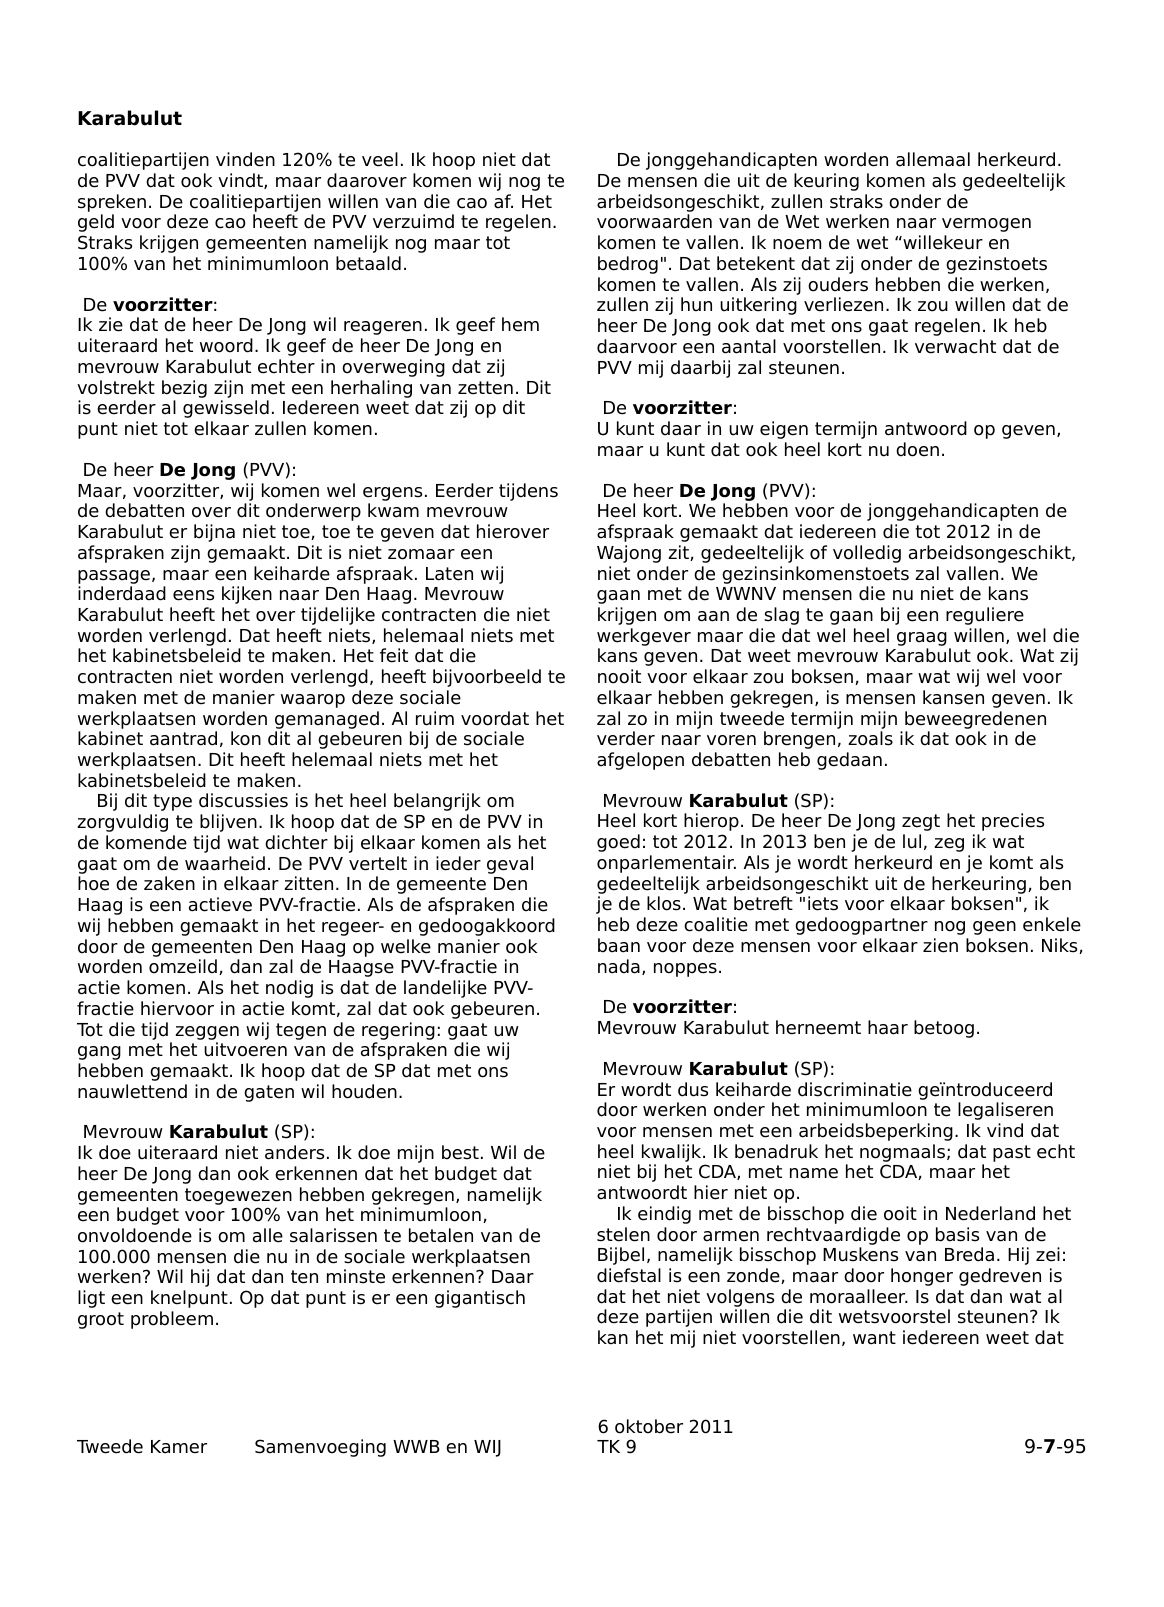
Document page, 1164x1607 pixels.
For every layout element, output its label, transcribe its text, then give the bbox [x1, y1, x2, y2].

text Heel kort. We hebben voor de jonggehandicapten de afspraak gemaakt dat iedereen die tot 2012 in de Wajong zit, gedeeltelijk of volledig arbeidsongeschikt, niet onder de gezinsinkomenstoets zal vallen. We gaan met de WWNV mensen die nu niet de kans krijgen om aan de slag te gaan bij een reguliere werkgever maar die dat wel heel graag willen, wel die kans geven. Dat weet mevrouw Karabulut ook. Wat zij nooit voor elkaar zou boksen, maar wat wij wel voor elkaar hebben gekregen, is mensen kansen geven. Ik zal zo in mijn tweede termijn mijn beweegredenen verder naar voren brengen, zoals ik dat ook in de afgelopen debatten heb gedaan. [596, 501, 1087, 771]
text Heel kort hierop. De heer De Jong zegt het precies goed: tot 2012. In 2013 ben je de lul, zeg ik wat onparlementair. Als je wordt herkeurd en je komt als gedeeltelijk arbeidsongeschikt uit de herkeuring, ben je de klos. Wat betreft "iets voor elkaar boksen", ik heb deze coalitie met gedoogpartner nog geen enkele baan voor deze mensen voor elkaar zien boksen. Niks, nada, noppes. [596, 811, 1087, 977]
text Mevrouw Karabulut (SP): [596, 791, 1087, 811]
text De jonggehandicapten worden allemaal herkeurd. De mensen die uit de keuring komen als gedeeltelijk arbeidsongeschikt, zullen straks onder de voorwaarden van de Wet werken naar vermogen komen te vallen. Ik noem de wet “willekeur en bedrog". Dat betekent dat zij onder de gezinstoets komen te vallen. Als zij ouders hebben die werken, zullen zij hun uitkering verliezen. Ik zou willen dat de heer De Jong ook dat met ons gaat regelen. Ik heb daarvoor een aantal voorstellen. Ik verwacht dat de PVV mij daarbij zal steunen. [596, 150, 1087, 378]
text De voorzitter: [77, 294, 567, 315]
text Mevrouw Karabulut (SP): [77, 1122, 567, 1143]
text Er wordt dus keiharde discriminatie geïntroduceerd door werken onder het minimumloon te legaliseren voor mensen met een arbeidsbeperking. Ik vind dat heel kwalijk. Ik benadruk het nogmaals; dat past echt niet bij het CDA, met name het CDA, maar het antwoordt hier niet op. [596, 1079, 1087, 1204]
text Ik doe uiteraard niet anders. Ik doe mijn best. Wil de heer De Jong dan ook erkennen dat het budget dat gemeenten toegewezen hebben gekregen, namelijk een budget voor 100% van het minimumloon, onvoldoende is om alle salarissen te betalen van de 100.000 mensen die nu in de sociale werkplaatsen werken? Wil hij dat dan ten minste erkennen? Daar ligt een knelpunt. Op dat punt is er een gigantisch groot probleem. [77, 1143, 567, 1329]
text Maar, voorzitter, wij komen wel ergens. Eerder tijdens de debatten over dit onderwerp kwam mevrouw Karabulut er bijna niet toe, toe te geven dat hierover afspraken zijn gemaakt. Dit is niet zomaar een passage, maar een keiharde afspraak. Laten wij inderdaad eens kijken naar Den Haag. Mevrouw Karabulut heeft het over tijdelijke contracten die niet worden verlengd. Dat heeft niets, helemaal niets met het kabinetsbeleid te maken. Het feit dat die contracten niet worden verlengd, heeft bijvoorbeeld te maken met de manier waarop deze sociale werkplaatsen worden gemanaged. Al ruim voordat het kabinet aantrad, kon dit al gebeuren bij de sociale werkplaatsen. Dit heeft helemaal niets met het kabinetsbeleid te maken. [77, 480, 567, 791]
text Ik eindig met de bisschop die ooit in Nederland het stelen door armen rechtvaardigde op basis van de Bijbel, namelijk bisschop Muskens van Breda. Hij zei: diefstal is een zonde, maar door honger gedreven is dat het niet volgens de moraalleer. Is dat dan wat al deze partijen willen die dit wetsvoorstel steunen? Ik kan het mij niet voorstellen, want iedereen weet dat [596, 1204, 1087, 1349]
text Mevrouw Karabulut herneemt haar betoog. [596, 1018, 1087, 1039]
text De heer De Jong (PVV): [77, 460, 567, 480]
text U kunt daar in uw eigen termijn antwoord op geven, maar u kunt dat ook heel kort nu doen. [596, 419, 1087, 460]
text Bij dit type discussies is het heel belangrijk om zorgvuldig te blijven. Ik hoop dat de SP en de PVV in de komende tijd wat dichter bij elkaar komen als het gaat om de waarheid. De PVV vertelt in ieder geval hoe de zaken in elkaar zitten. In de gemeente Den Haag is een actieve PVV-fractie. Als de afspraken die wij hebben gemaakt in het regeer- en gedoogakkoord door de gemeenten Den Haag op welke manier ook worden omzeild, dan zal de Haagse PVV-fractie in actie komen. Als het nodig is dat de landelijke PVV-fractie hiervoor in actie komt, zal dat ook gebeuren. Tot die tijd zeggen wij tegen de regering: gaat uw gang met het uitvoeren van de afspraken die wij hebben gemaakt. Ik hoop dat de SP dat met ons nauwlettend in de gaten wil houden. [77, 791, 567, 1102]
text Ik zie dat de heer De Jong wil reageren. Ik geef hem uiteraard het woord. Ik geef de heer De Jong en mevrouw Karabulut echter in overweging dat zij volstrekt bezig zijn met een herhaling van zetten. Dit is eerder al gewisseld. Iedereen weet dat zij op dit punt niet tot elkaar zullen komen. [77, 315, 567, 440]
text De voorzitter: [596, 997, 1087, 1018]
text De heer De Jong (PVV): [596, 480, 1087, 501]
text coalitiepartijen vinden 120% te veel. Ik hoop niet dat de PVV dat ook vindt, maar daarover komen wij nog te spreken. De coalitiepartijen willen van die cao af. Het geld voor deze cao heeft de PVV verzuimd te regelen. Straks krijgen gemeenten namelijk nog maar tot 100% van het minimumloon betaald. [77, 150, 567, 274]
text De voorzitter: [596, 398, 1087, 419]
text Mevrouw Karabulut (SP): [596, 1059, 1087, 1079]
